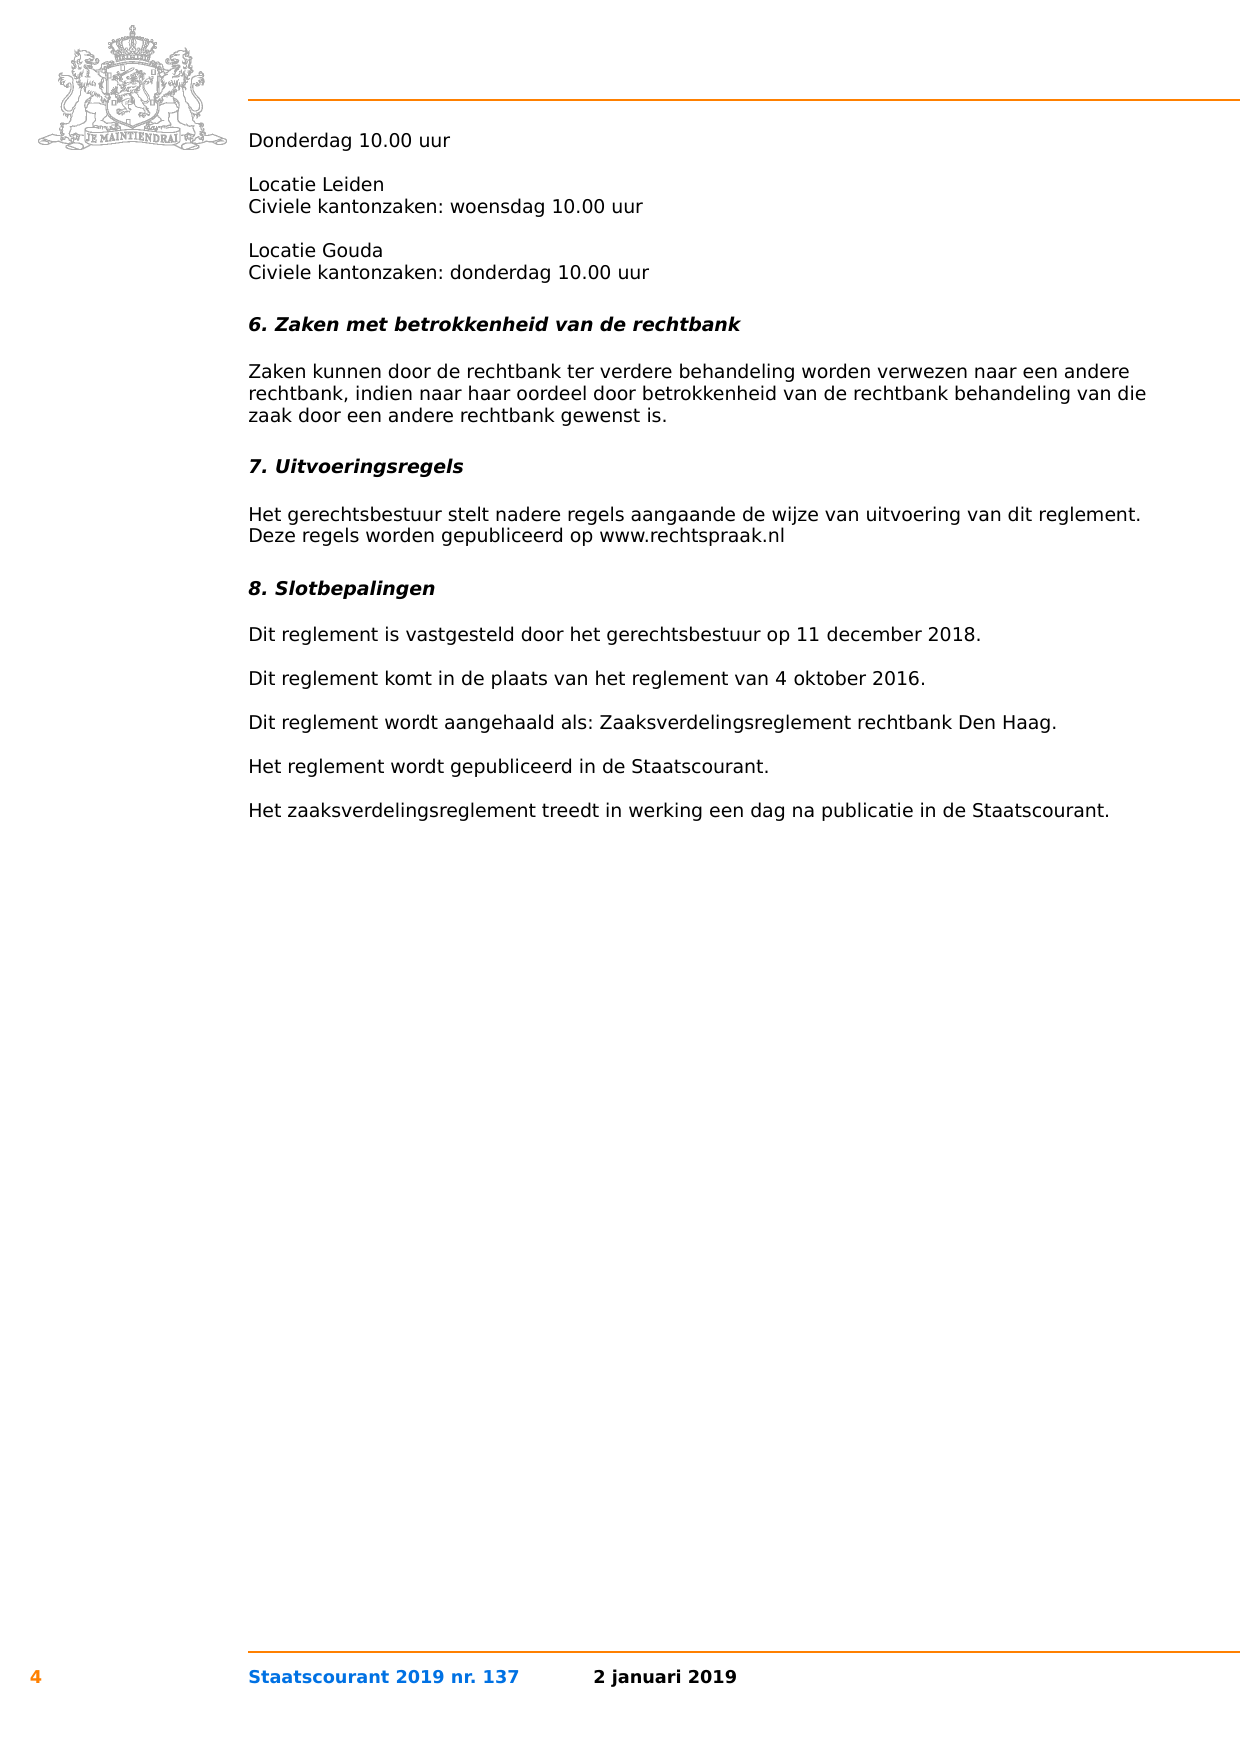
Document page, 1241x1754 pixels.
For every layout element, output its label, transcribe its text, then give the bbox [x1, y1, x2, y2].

text Het reglement wordt gepubliceerd in de Staatscourant. [248, 756, 1163, 778]
picture [38, 25, 227, 150]
text Zaken kunnen door de rechtbank ter verdere behandeling worden verwezen naar een andere rechtbank, indien naar haar oordeel door betrokkenheid van de rechtbank behandeling van die zaak door een andere rechtbank gewenst is. [248, 361, 1163, 426]
text Civiele kantonzaken: woensdag 10.00 uur [248, 196, 1163, 218]
text Civiele kantonzaken: donderdag 10.00 uur [248, 262, 1163, 283]
text Dit reglement wordt aangehaald als: Zaaksverdelingsreglement rechtbank Den Haag. [248, 712, 1163, 734]
text Locatie Gouda [248, 239, 1163, 262]
text Het gerechtsbestuur stelt nadere regels aangaande de wijze van uitvoering van dit reglement. Deze regels worden gepubliceerd op www.rechtspraak.nl [248, 503, 1163, 547]
text Donderdag 10.00 uur [248, 130, 1163, 152]
text Het zaaksverdelingsreglement treedt in werking een dag na publicatie in de Staatscourant. [248, 800, 1163, 822]
subtitle 8. Slotbepalingen [248, 577, 1163, 599]
subtitle 6. Zaken met betrokkenheid van de rechtbank [248, 313, 1163, 336]
text Dit reglement komt in de plaats van het reglement van 4 oktober 2016. [248, 668, 1163, 690]
text Dit reglement is vastgesteld door het gerechtsbestuur op 11 december 2018. [248, 624, 1163, 646]
text Locatie Leiden [248, 174, 1163, 196]
subtitle 7. Uitvoeringsregels [248, 456, 1163, 478]
